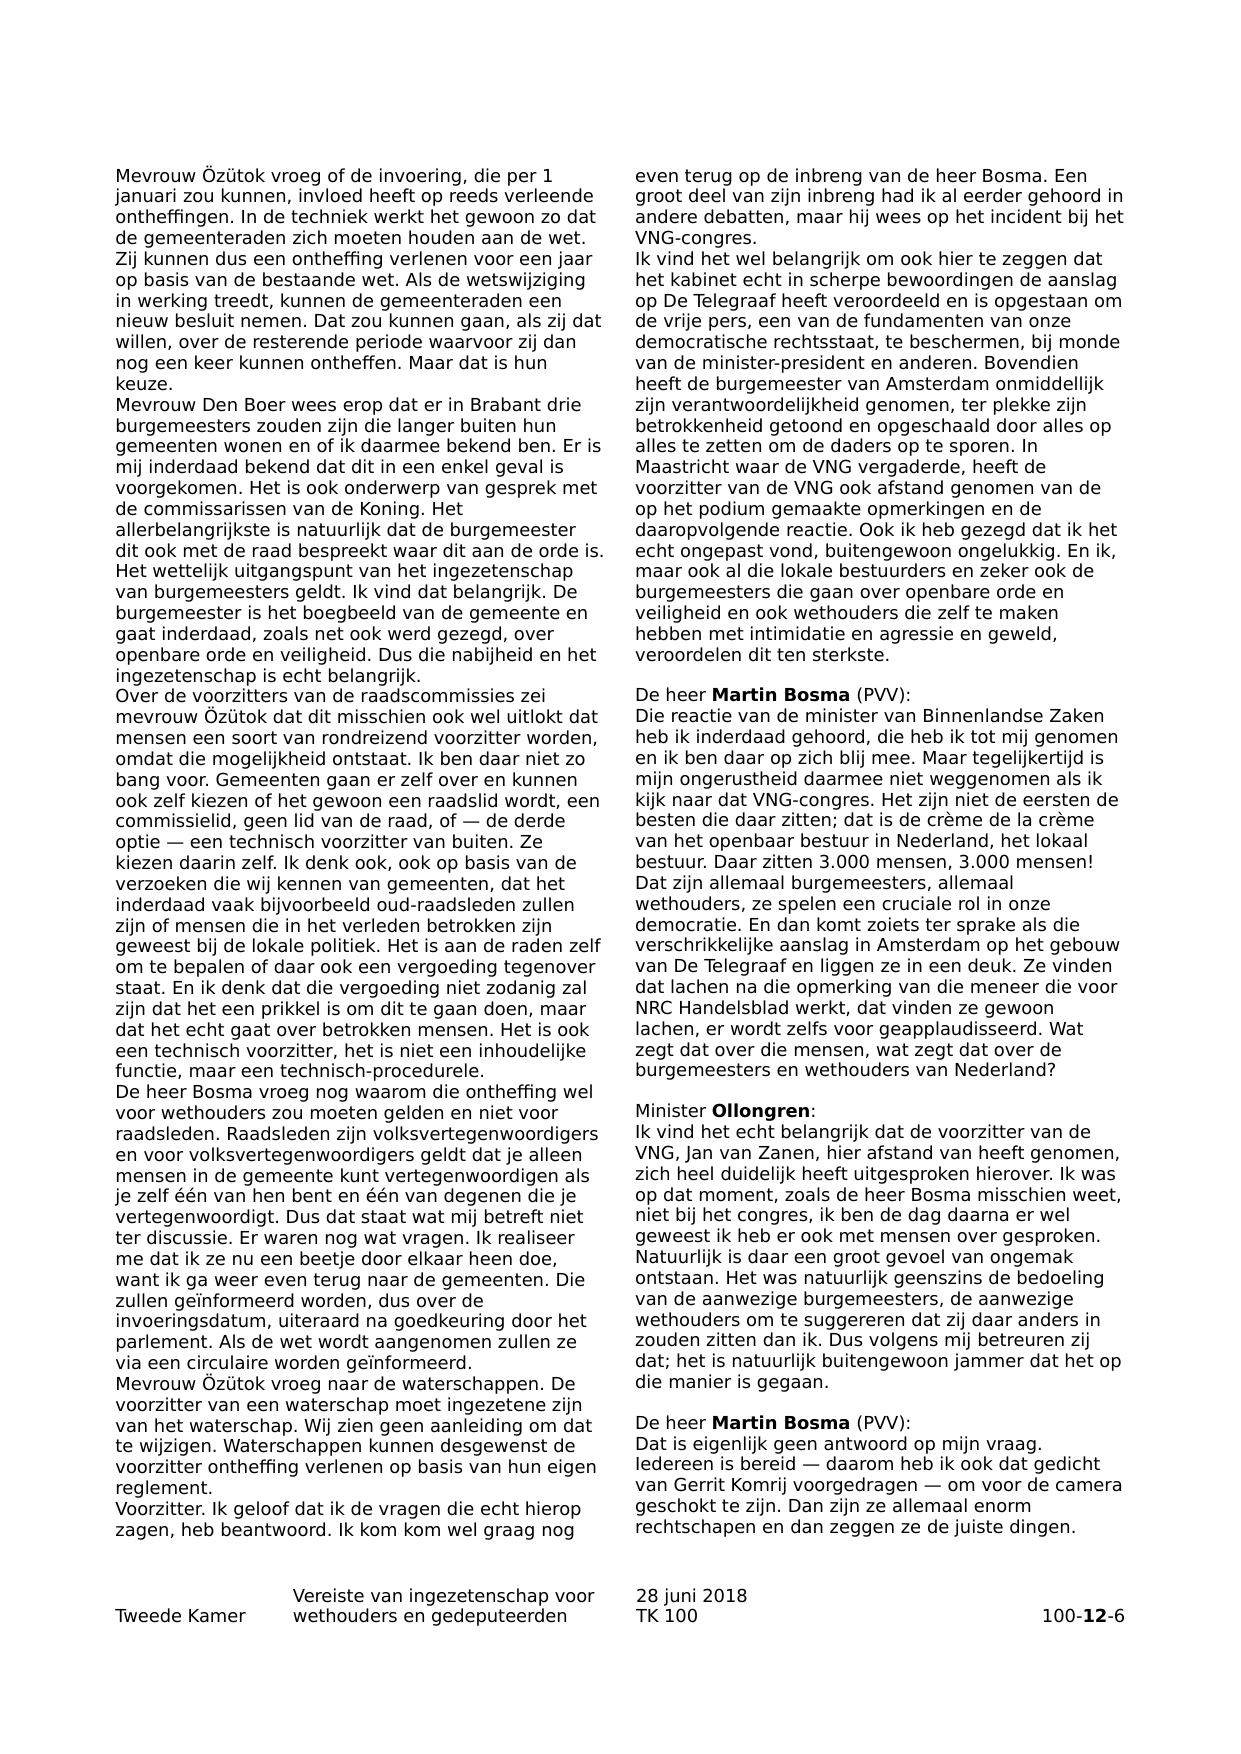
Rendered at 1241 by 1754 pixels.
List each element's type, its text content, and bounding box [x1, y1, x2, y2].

text Die reactie van de minister van Binnenlandse Zaken heb ik inderdaad gehoord, die heb ik tot mij genomen en ik ben daar op zich blij mee. Maar tegelijkertijd is mijn ongerustheid daarmee niet weggenomen als ik kijk naar dat VNG-congres. Het zijn niet de eersten de besten die daar zitten; dat is de crème de la crème van het openbaar bestuur in Nederland, het lokaal bestuur. Daar zitten 3.000 mensen, 3.000 mensen! Dat zijn allemaal burgemeesters, allemaal wethouders, ze spelen een cruciale rol in onze democratie. En dan komt zoiets ter sprake als die verschrikkelijke aanslag in Amsterdam op het gebouw van De Telegraaf en liggen ze in een deuk. Ze vinden dat lachen na die opmerking van die meneer die voor NRC Handelsblad werkt, dat vinden ze gewoon lachen, er wordt zelfs voor geapplaudisseerd. Wat zegt dat over die mensen, wat zegt dat over de burgemeesters en wethouders van Nederland? [635, 706, 1125, 1081]
text Ik vind het wel belangrijk om ook hier te zeggen dat het kabinet echt in scherpe bewoordingen de aanslag op De Telegraaf heeft veroordeeld en is opgestaan om de vrije pers, een van de fundamenten van onze democratische rechtsstaat, te beschermen, bij monde van de minister-president en anderen. Bovendien heeft de burgemeester van Amsterdam onmiddellijk zijn verantwoordelijkheid genomen, ter plekke zijn betrokkenheid getoond en opgeschaald door alles op alles te zetten om de daders op te sporen. In Maastricht waar de VNG vergaderde, heeft de voorzitter van de VNG ook afstand genomen van de op het podium gemaakte opmerkingen en de daaropvolgende reactie. Ook ik heb gezegd dat ik het echt ongepast vond, buitengewoon ongelukkig. En ik, maar ook al die lokale bestuurders en zeker ook de burgemeesters die gaan over openbare orde en veiligheid en ook wethouders die zelf te maken hebben met intimidatie en agressie en geweld, veroordelen dit ten sterkste. [635, 249, 1125, 665]
text Mevrouw Özütok vroeg naar de waterschappen. De voorzitter van een waterschap moet ingezetene zijn van het waterschap. Wij zien geen aanleiding om dat te wijzigen. Waterschappen kunnen desgewenst de voorzitter ontheffing verlenen op basis van hun eigen reglement. [115, 1374, 605, 1499]
text De heer Martin Bosma (PVV): [635, 685, 1125, 706]
text even terug op de inbreng van de heer Bosma. Een groot deel van zijn inbreng had ik al eerder gehoord in andere debatten, maar hij wees op het incident bij het VNG-congres. [635, 165, 1125, 249]
text Mevrouw Den Boer wees erop dat er in Brabant drie burgemeesters zouden zijn die langer buiten hun gemeenten wonen en of ik daarmee bekend ben. Er is mij inderdaad bekend dat dit in een enkel geval is voorgekomen. Het is ook onderwerp van gesprek met de commissarissen van de Koning. Het allerbelangrijkste is natuurlijk dat de burgemeester dit ook met de raad bespreekt waar dit aan de orde is. Het wettelijk uitgangspunt van het ingezetenschap van burgemeesters geldt. Ik vind dat belangrijk. De burgemeester is het boegbeeld van de gemeente en gaat inderdaad, zoals net ook werd gezegd, over openbare orde en veiligheid. Dus die nabijheid en het ingezetenschap is echt belangrijk. [115, 394, 605, 686]
text Ik vind het echt belangrijk dat de voorzitter van de VNG, Jan van Zanen, hier afstand van heeft genomen, zich heel duidelijk heeft uitgesproken hierover. Ik was op dat moment, zoals de heer Bosma misschien weet, niet bij het congres, ik ben de dag daarna er wel geweest ik heb er ook met mensen over gesproken. Natuurlijk is daar een groot gevoel van ongemak ontstaan. Het was natuurlijk geenszins de bedoeling van de aanwezige burgemeesters, de aanwezige wethouders om te suggereren dat zij daar anders in zouden zitten dan ik. Dus volgens mij betreuren zij dat; het is natuurlijk buitengewoon jammer dat het op die manier is gegaan. [635, 1122, 1125, 1393]
text De heer Martin Bosma (PVV): [635, 1413, 1125, 1433]
text Voorzitter. Ik geloof dat ik de vragen die echt hierop zagen, heb beantwoord. Ik kom kom wel graag nog [115, 1499, 605, 1540]
text Dat is eigenlijk geen antwoord op mijn vraag. Iedereen is bereid — daarom heb ik ook dat gedicht van Gerrit Komrij voorgedragen — om voor de camera geschokt te zijn. Dan zijn ze allemaal enorm rechtschapen en dan zeggen ze de juiste dingen. [635, 1433, 1125, 1537]
text Mevrouw Özütok vroeg of de invoering, die per 1 januari zou kunnen, invloed heeft op reeds verleende ontheffingen. In de techniek werkt het gewoon zo dat de gemeenteraden zich moeten houden aan de wet. Zij kunnen dus een ontheffing verlenen voor een jaar op basis van de bestaande wet. Als de wetswijziging in werking treedt, kunnen de gemeenteraden een nieuw besluit nemen. Dat zou kunnen gaan, als zij dat willen, over de resterende periode waarvoor zij dan nog een keer kunnen ontheffen. Maar dat is hun keuze. [115, 165, 605, 394]
text Minister Ollongren: [635, 1101, 1125, 1122]
text Over de voorzitters van de raadscommissies zei mevrouw Özütok dat dit misschien ook wel uitlokt dat mensen een soort van rondreizend voorzitter worden, omdat die mogelijkheid ontstaat. Ik ben daar niet zo bang voor. Gemeenten gaan er zelf over en kunnen ook zelf kiezen of het gewoon een raadslid wordt, een commissielid, geen lid van de raad, of — de derde optie — een technisch voorzitter van buiten. Ze kiezen daarin zelf. Ik denk ook, ook op basis van de verzoeken die wij kennen van gemeenten, dat het inderdaad vaak bijvoorbeeld oud-raadsleden zullen zijn of mensen die in het verleden betrokken zijn geweest bij de lokale politiek. Het is aan de raden zelf om te bepalen of daar ook een vergoeding tegenover staat. En ik denk dat die vergoeding niet zodanig zal zijn dat het een prikkel is om dit te gaan doen, maar dat het echt gaat over betrokken mensen. Het is ook een technisch voorzitter, het is niet een inhoudelijke functie, maar een technisch-procedurele. [115, 686, 605, 1082]
text De heer Bosma vroeg nog waarom die ontheffing wel voor wethouders zou moeten gelden en niet voor raadsleden. Raadsleden zijn volksvertegenwoordigers en voor volksvertegenwoordigers geldt dat je alleen mensen in de gemeente kunt vertegenwoordigen als je zelf één van hen bent en één van degenen die je vertegenwoordigt. Dus dat staat wat mij betreft niet ter discussie. Er waren nog wat vragen. Ik realiseer me dat ik ze nu een beetje door elkaar heen doe, want ik ga weer even terug naar de gemeenten. Die zullen geïnformeerd worden, dus over de invoeringsdatum, uiteraard na goedkeuring door het parlement. Als de wet wordt aangenomen zullen ze via een circulaire worden geïnformeerd. [115, 1082, 605, 1374]
